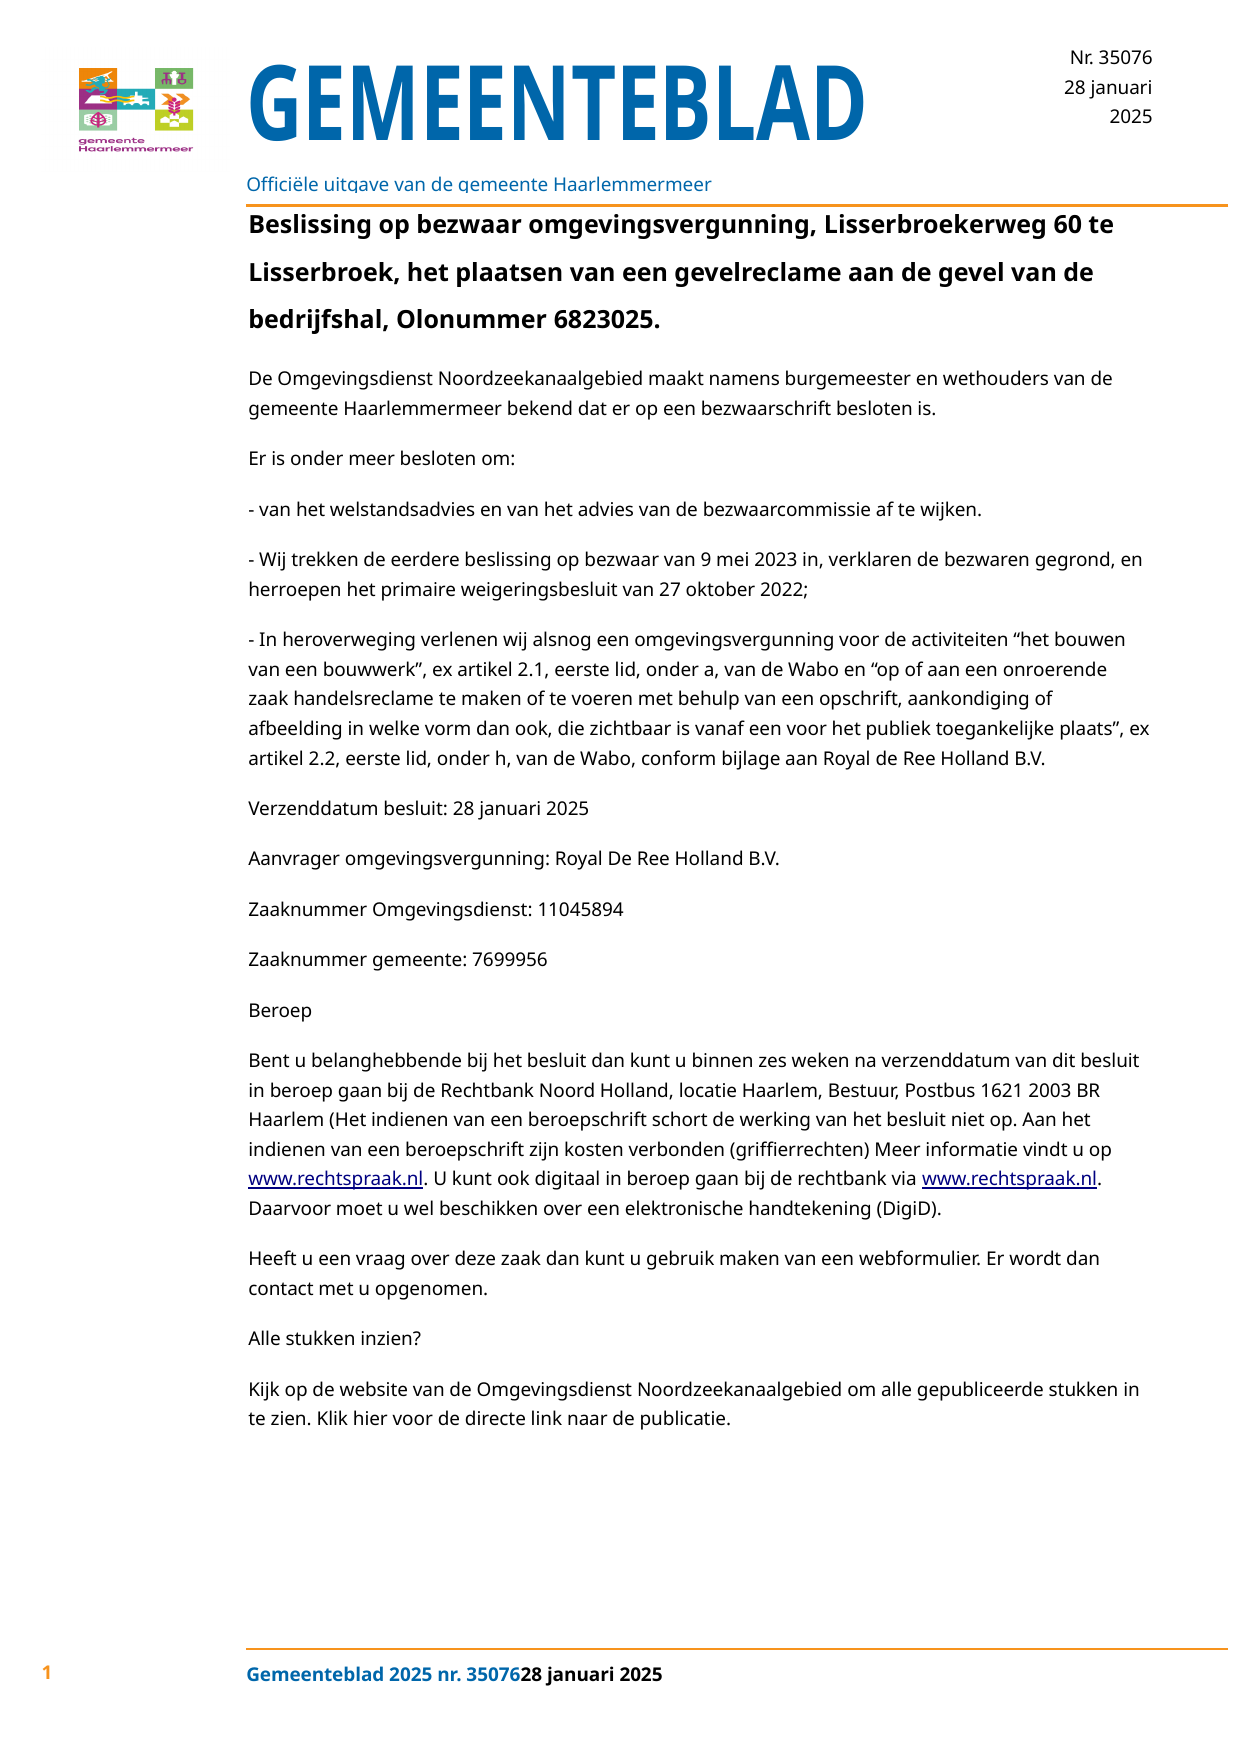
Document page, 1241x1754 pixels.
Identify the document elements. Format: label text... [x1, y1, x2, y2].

text - In heroverweging verlenen wij alsnog een omgevingsvergunning voor de activiteiten “het bouwen van een bouwwerk”, ex artikel 2.1, eerste lid, onder a, van de Wabo en “op of aan een onroerende zaak handelsreclame te maken of te voeren met behulp van een opschrift, aankondiging of afbeelding in welke vorm dan ook, die zichtbaar is vanaf een voor het publiek toegankelijke plaats”, ex artikel 2.2, eerste lid, onder h, van de Wabo, conform bijlage aan Royal de Ree Holland B.V. [248, 626, 1152, 770]
text - Wij trekken de eerdere beslissing op bezwaar van 9 mei 2023 in, verklaren de bezwaren gegrond, en herroepen het primaire weigeringsbesluit van 27 oktober 2022; [248, 546, 1152, 602]
text Aanvrager omgevingsvergunning: Royal De Ree Holland B.V. [248, 846, 1152, 871]
text Alle stukken inzien? [248, 1326, 1152, 1351]
text Zaaknummer Omgevingsdienst: 11045894 [248, 896, 1152, 922]
text Beslissing op bezwaar omgevingsvergunning, Lisserbroekerweg 60 te Lisserbroek, het plaatsen van een gevelreclame aan de gevel van de bedrijfshal, Olonummer 6823025. [248, 207, 1152, 336]
text - van het welstandsadvies en van het advies van de bezwaarcommissie af te wijken. [248, 496, 1152, 522]
text Verzenddatum besluit: 28 januari 2025 [248, 795, 1152, 821]
text Beroep [248, 997, 1152, 1022]
text De Omgevingsdienst Noordzeekanaalgebied maakt namens burgemeester en wethouders van de gemeente Haarlemmermeer bekend dat er op een bezwaarschrift besloten is. [248, 366, 1152, 421]
text Bent u belanghebbende bij het besluit dan kunt u binnen zes weken na verzenddatum van dit besluit in beroep gaan bij de Rechtbank Noord Holland, locatie Haarlem, Bestuur, Postbus 1621 2003 BR Haarlem (Het indienen van een beroepschrift schort de werking van het besluit niet op. Aan het indienen van een beroepschrift zijn kosten verbonden (griffierrechten) Meer informatie vindt u op www.rechtspraak.nl. U kunt ook digitaal in beroep gaan bij de rechtbank via www.rechtspraak.nl. Daarvoor moet u wel beschikken over een elektronische handtekening (DigiD). [248, 1047, 1152, 1221]
text Kijk op de website van de Omgevingsdienst Noordzeekanaalgebied om alle gepubliceerde stukken in te zien. Klik hier voor de directe link naar de publicatie. [248, 1376, 1152, 1431]
text Heeft u een vraag over deze zaak dan kunt u gebruik maken van een webformulier. Er wordt dan contact met u opgenomen. [248, 1246, 1152, 1301]
text Zaaknummer gemeente: 7699956 [248, 946, 1152, 972]
picture [41, 47, 231, 172]
text Er is onder meer besloten om: [248, 446, 1152, 471]
